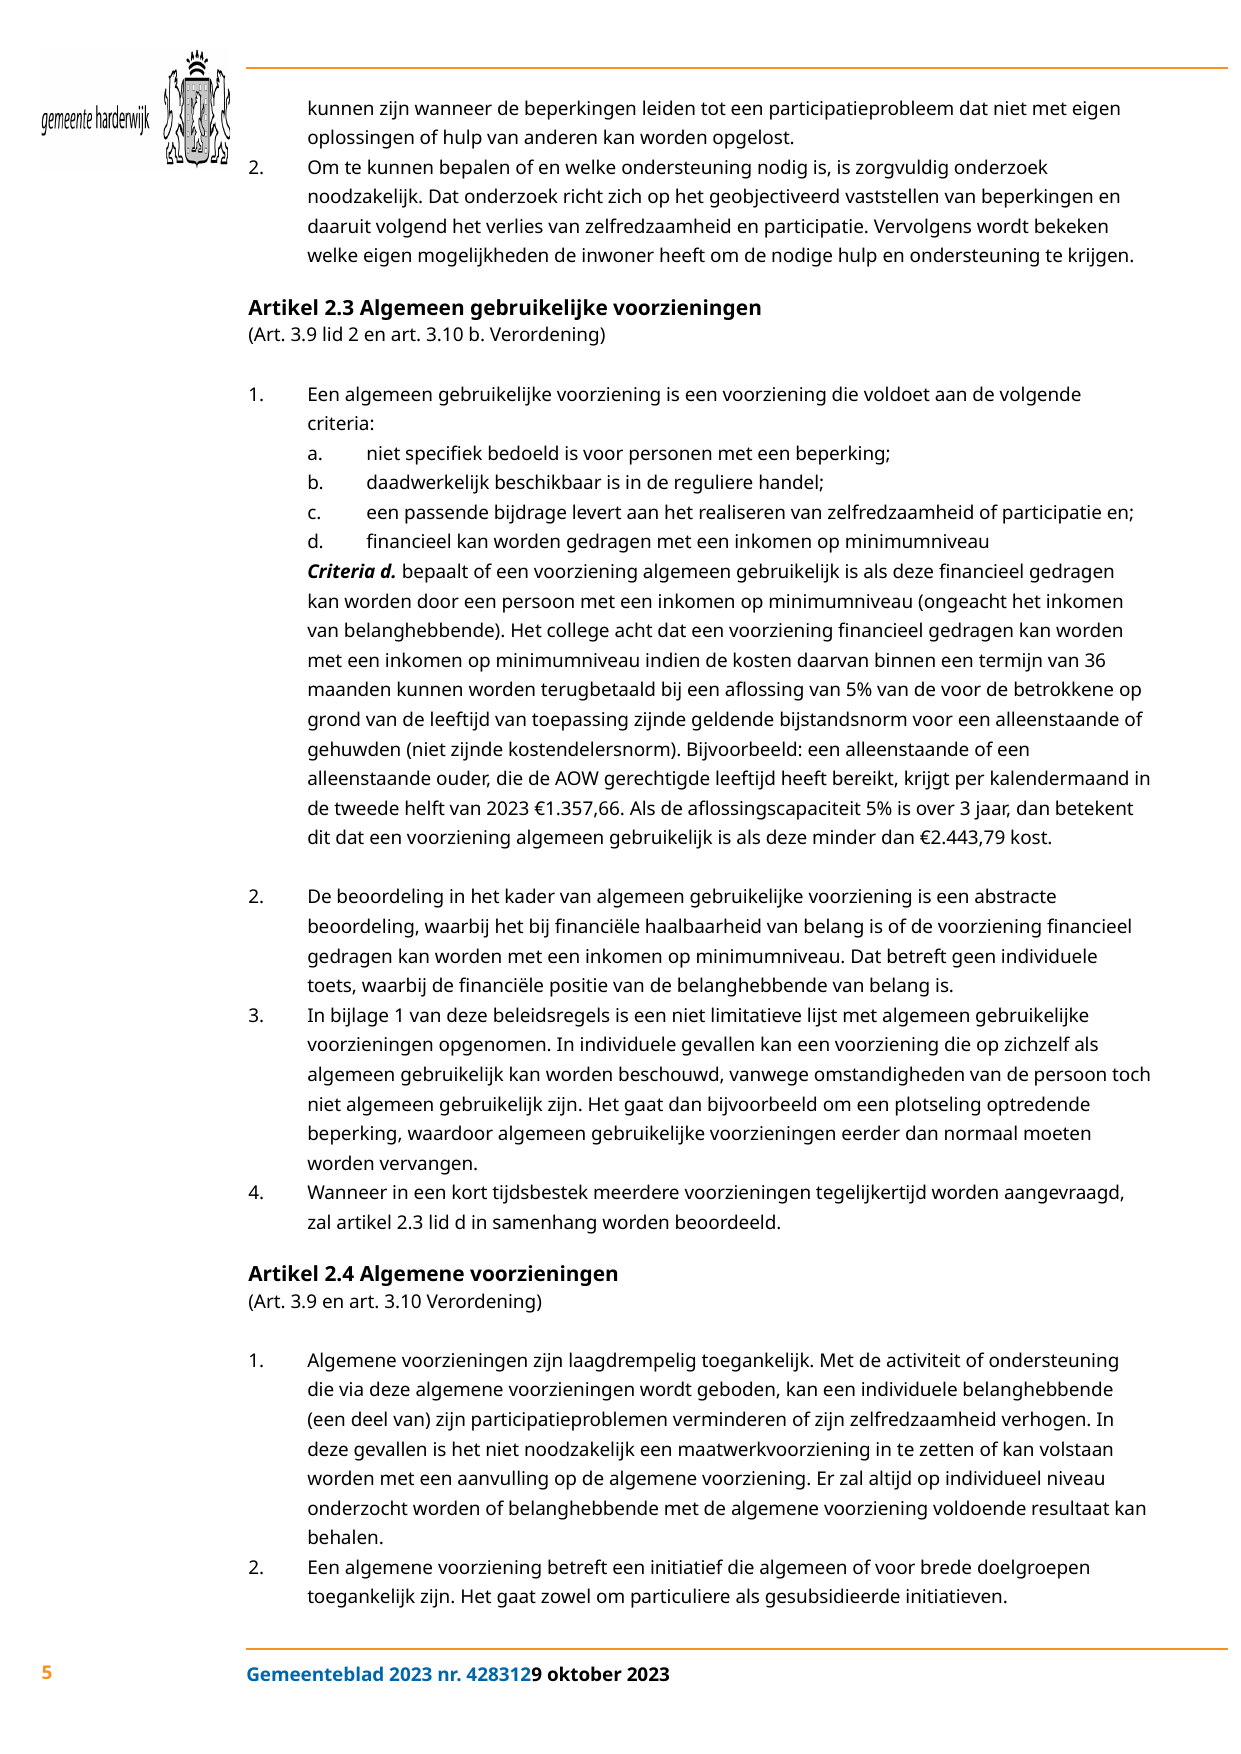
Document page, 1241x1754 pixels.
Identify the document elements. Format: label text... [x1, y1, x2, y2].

list De beoordeling in het kader van algemeen gebruikelijke voorziening is een abstracte beoordeling, waarbij het bij financiële haalbaarheid van belang is of de voorziening financieel gedragen kan worden met een inkomen op minimumniveau. Dat betreft geen individuele toets, waarbij de financiële positie van de belanghebbende van belang is. [248, 884, 1152, 998]
list Een algemene voorziening betreft een initiatief die algemeen of voor brede doelgroepen toegankelijk zijn. Het gaat zowel om particuliere als gesubsidieerde initiatieven. [248, 1554, 1152, 1609]
list Om te kunnen bepalen of en welke ondersteuning nodig is, is zorgvuldig onderzoek noodzakelijk. Dat onderzoek richt zich op het geobjectiveerd vaststellen van beperkingen en daaruit volgend het verlies van zelfredzaamheid en participatie. Vervolgens wordt bekeken welke eigen mogelijkheden de inwoner heeft om de nodige hulp en ondersteuning te krijgen. [248, 154, 1152, 268]
list Wanneer in een kort tijdsbestek meerdere voorzieningen tegelijkertijd worden aangevraagd, zal artikel 2.3 lid d in samenhang worden beoordeeld. [248, 1179, 1152, 1235]
text Artikel 2.4 Algemene voorzieningen [248, 1259, 1152, 1288]
text (Art. 3.9 lid 2 en art. 3.10 b. Verordening) [248, 322, 1152, 347]
list Een algemeen gebruikelijke voorziening is een voorziening die voldoet aan de volgende criteria: [248, 381, 1152, 436]
list daadwerkelijk beschikbaar is in de reguliere handel; [307, 469, 1152, 495]
list een passende bijdrage levert aan het realiseren van zelfredzaamheid of participatie en; [307, 499, 1152, 525]
list kunnen zijn wanneer de beperkingen leiden tot een participatieprobleem dat niet met eigen oplossingen of hulp van anderen kan worden opgelost. [248, 95, 1152, 150]
text (Art. 3.9 en art. 3.10 Verordening) [248, 1288, 1152, 1314]
list Criteria d. bepaalt of een voorziening algemeen gebruikelijk is als deze financieel gedragen kan worden door een persoon met een inkomen op minimumniveau (ongeacht het inkomen van belanghebbende). Het college acht dat een voorziening financieel gedragen kan worden met een inkomen op minimumniveau indien de kosten daarvan binnen een termijn van 36 maanden kunnen worden terugbetaald bij een aflossing van 5% van de voor de betrokkene op grond van de leeftijd van toepassing zijnde geldende bijstandsnorm voor een alleenstaande of gehuwden (niet zijnde kostendelersnorm). Bijvoorbeeld: een alleenstaande of een alleenstaande ouder, die de AOW gerechtigde leeftijd heeft bereikt, krijgt per kalendermaand in de tweede helft van 2023 €1.357,66. Als de aflossingscapaciteit 5% is over 3 jaar, dan betekent dit dat een voorziening algemeen gebruikelijk is als deze minder dan €2.443,79 kost. [248, 558, 1152, 850]
list In bijlage 1 van deze beleidsregels is een niet limitatieve lijst met algemeen gebruikelijke voorzieningen opgenomen. In individuele gevallen kan een voorziening die op zichzelf als algemeen gebruikelijk kan worden beschouwd, vanwege omstandigheden van de persoon toch niet algemeen gebruikelijk zijn. Het gaat dan bijvoorbeeld om een plotseling optredende beperking, waardoor algemeen gebruikelijke voorzieningen eerder dan normaal moeten worden vervangen. [248, 1002, 1152, 1176]
picture [41, 47, 231, 172]
list Algemene voorzieningen zijn laagdrempelig toegankelijk. Met de activiteit of ondersteuning die via deze algemene voorzieningen wordt geboden, kan een individuele belanghebbende (een deel van) zijn participatieproblemen verminderen of zijn zelfredzaamheid verhogen. In deze gevallen is het niet noodzakelijk een maatwerkvoorziening in te zetten of kan volstaan worden met een aanvulling op de algemene voorziening. Er zal altijd op individueel niveau onderzocht worden of belanghebbende met de algemene voorziening voldoende resultaat kan behalen. [248, 1347, 1152, 1550]
list financieel kan worden gedragen met een inkomen op minimumniveau [307, 529, 1152, 554]
list niet specifiek bedoeld is voor personen met een beperking; [307, 440, 1152, 466]
text Artikel 2.3 Algemeen gebruikelijke voorzieningen [248, 293, 1152, 322]
